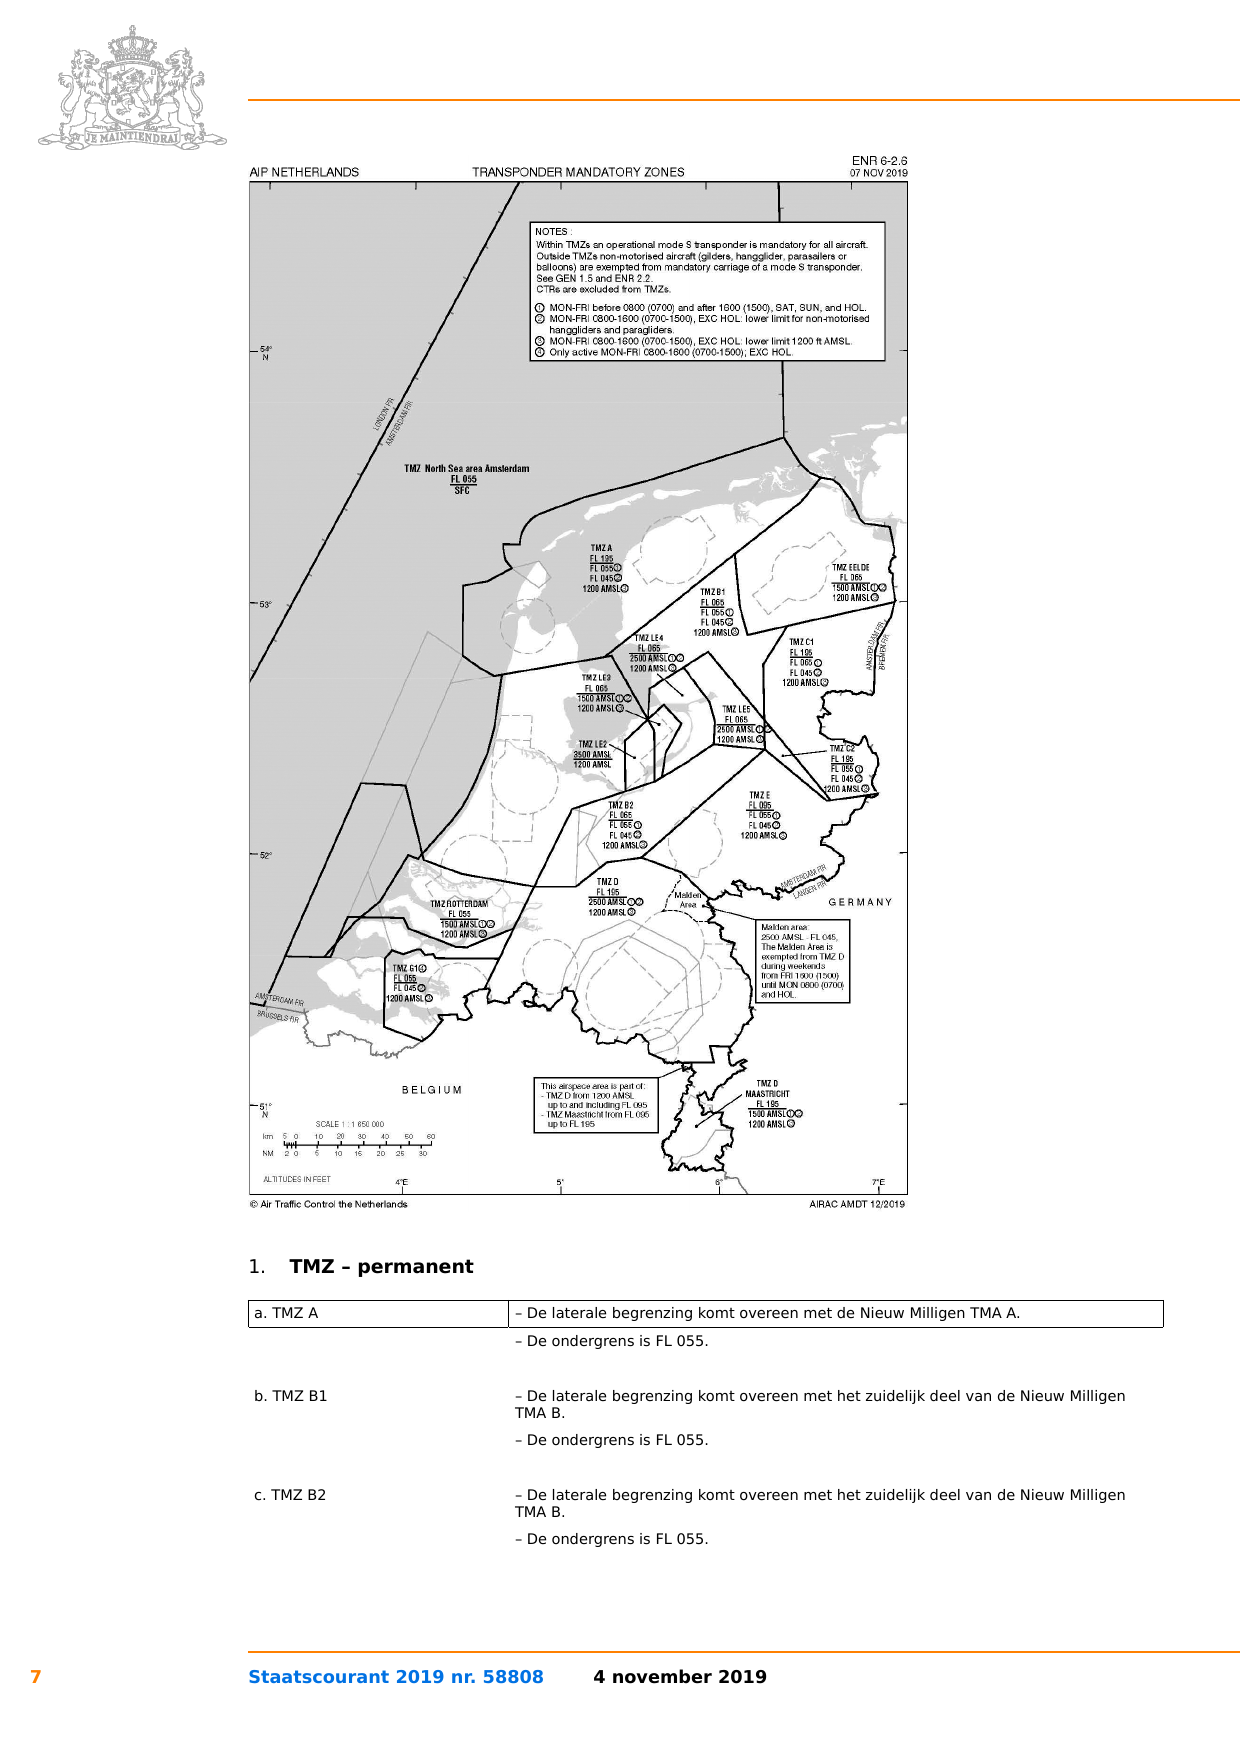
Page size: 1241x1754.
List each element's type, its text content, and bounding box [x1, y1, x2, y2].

text 1. TMZ – permanent [248, 1256, 1163, 1278]
table_cell – De ondergrens is FL 055. [509, 1526, 1163, 1553]
table_cell – De laterale begrenzing komt overeen met het zuidelijk deel van de Nieuw Milligen TMA B. [509, 1482, 1163, 1525]
table_cell – De laterale begrenzing komt overeen met het zuidelijk deel van de Nieuw Milligen TMA B. [509, 1383, 1163, 1426]
table_cell [249, 1554, 508, 1580]
table_cell – De ondergrens is FL 055. [509, 1427, 1163, 1454]
table_cell – De ondergrens is FL 055. [509, 1328, 1163, 1354]
table_cell [249, 1427, 508, 1454]
table_cell [249, 1328, 508, 1354]
table_header a. TMZ A [249, 1301, 508, 1327]
table_cell c. TMZ B2 [249, 1482, 508, 1525]
table_cell [249, 1455, 508, 1481]
table_cell [509, 1554, 1163, 1580]
table_header – De laterale begrenzing komt overeen met de Nieuw Milligen TMA A. [509, 1301, 1163, 1327]
table_cell [509, 1356, 1163, 1382]
table_cell b. TMZ B1 [249, 1383, 508, 1426]
picture [38, 25, 227, 150]
table_cell [509, 1455, 1163, 1481]
picture [248, 155, 910, 1212]
table_cell [249, 1526, 508, 1553]
table_cell [249, 1356, 508, 1382]
